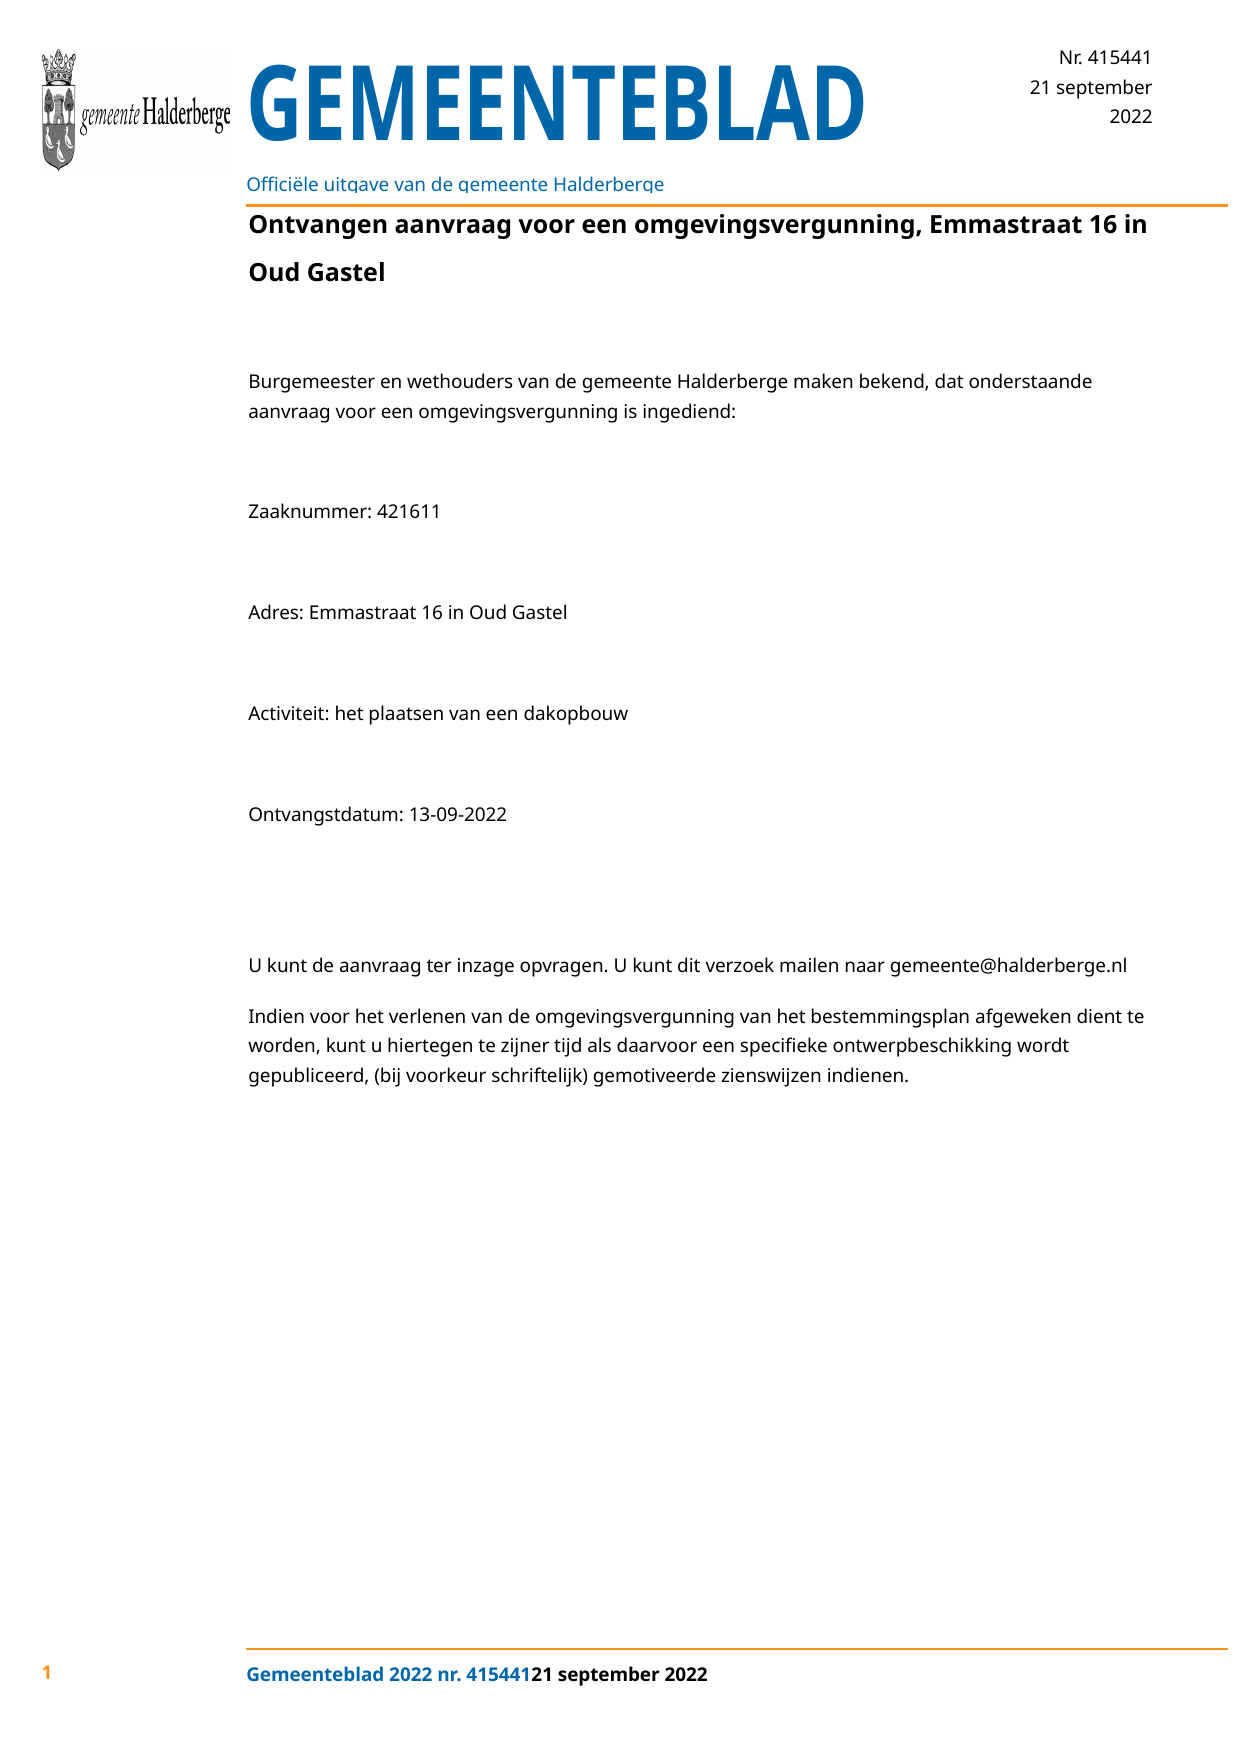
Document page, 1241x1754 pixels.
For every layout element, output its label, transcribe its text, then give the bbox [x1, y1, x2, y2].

text Activiteit: het plaatsen van een dakopbouw [248, 700, 1152, 726]
text Ontvangen aanvraag voor een omgevingsvergunning, Emmastraat 16 in Oud Gastel [248, 207, 1152, 288]
text Ontvangstdatum: 13-09-2022 [248, 801, 1152, 827]
picture [41, 47, 231, 172]
text Adres: Emmastraat 16 in Oud Gastel [248, 599, 1152, 625]
text U kunt de aanvraag ter inzage opvragen. U kunt dit verzoek mailen naar gemeente@halderberge.nl [248, 952, 1152, 978]
text Indien voor het verlenen van de omgevingsvergunning van het bestemmingsplan afgeweken dient te worden, kunt u hiertegen te zijner tijd als daarvoor een specifieke ontwerpbeschikking wordt gepubliceerd, (bij voorkeur schriftelijk) gemotiveerde zienswijzen indienen. [248, 1003, 1152, 1088]
text Burgemeester en wethouders van de gemeente Halderberge maken bekend, dat onderstaande aanvraag voor een omgevingsvergunning is ingediend: [248, 368, 1152, 424]
text Zaaknummer: 421611 [248, 499, 1152, 524]
